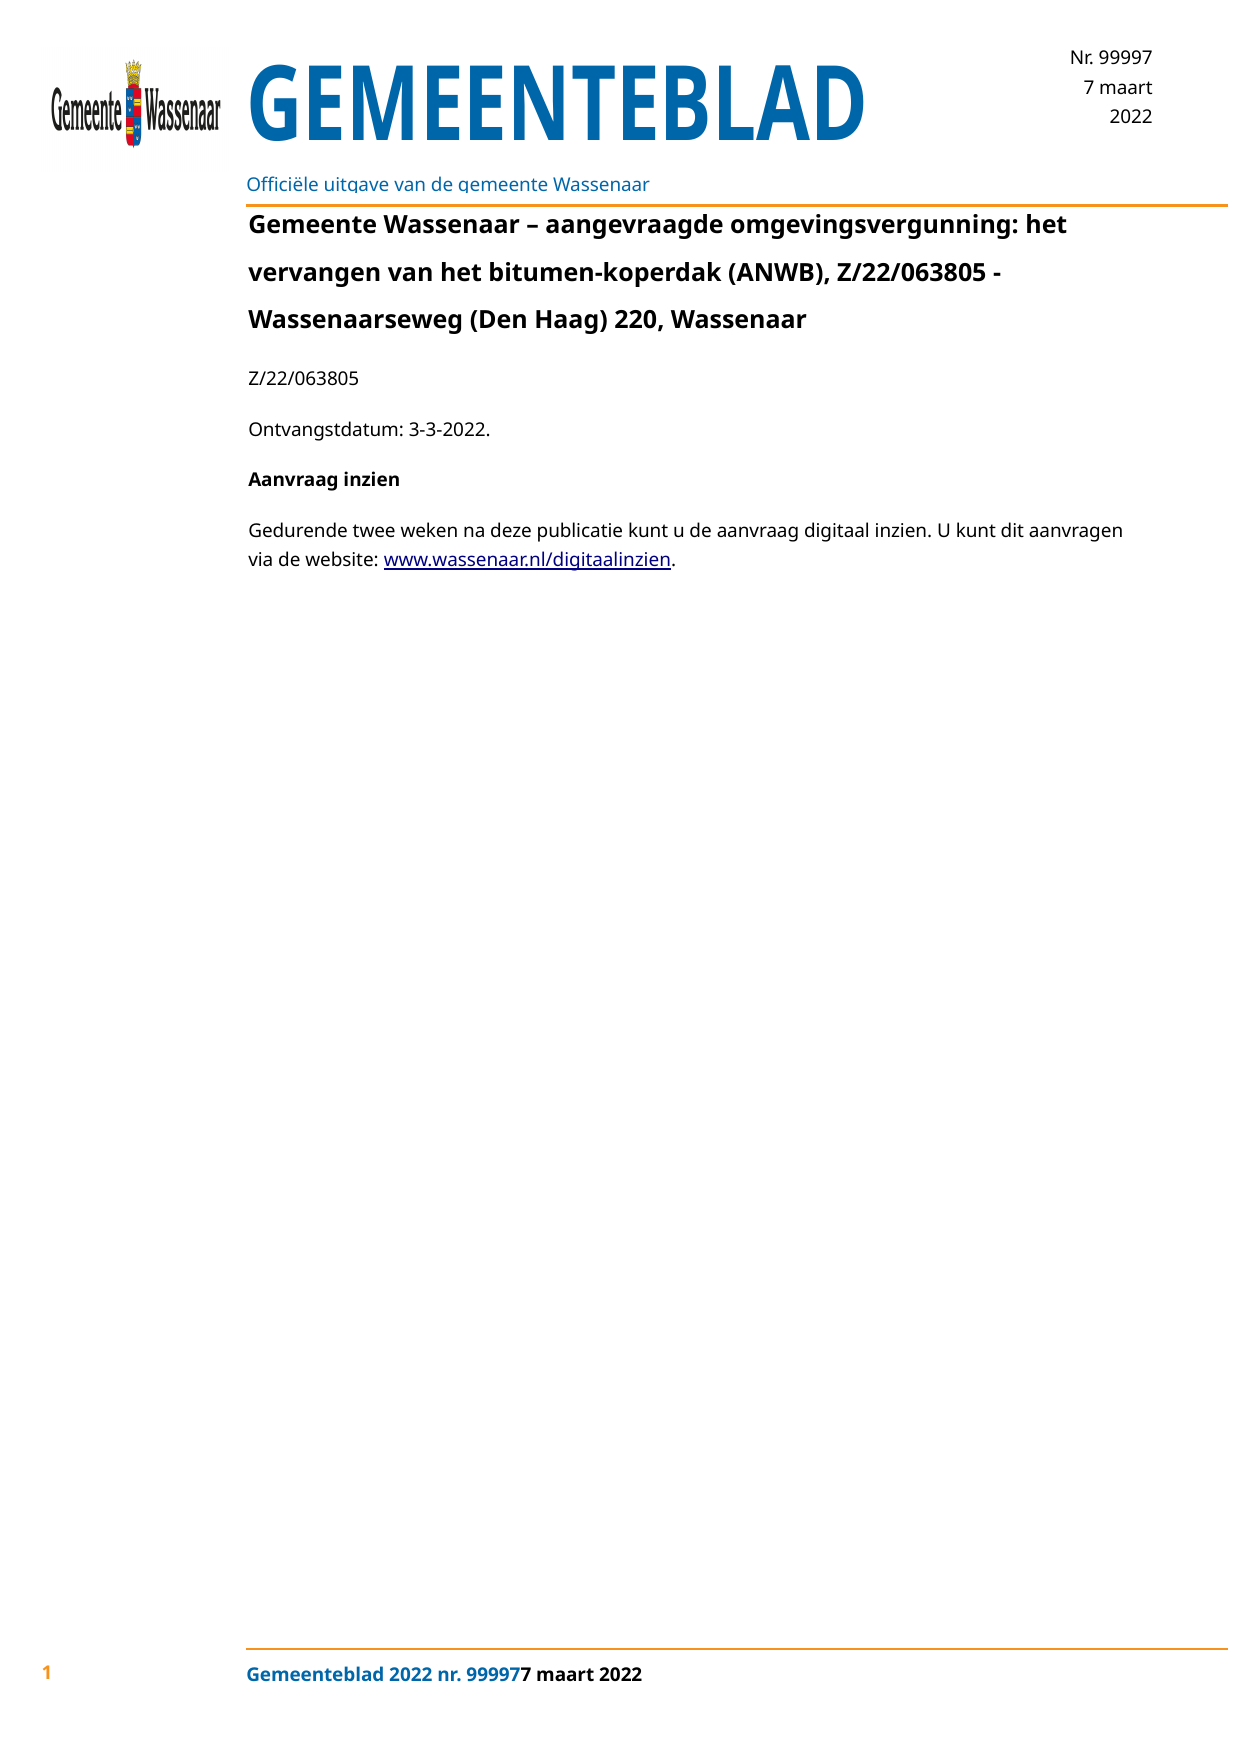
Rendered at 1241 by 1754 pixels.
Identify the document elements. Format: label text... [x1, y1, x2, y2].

picture [41, 47, 231, 172]
text Gemeente Wassenaar – aangevraagde omgevingsvergunning: het vervangen van het bitumen-koperdak (ANWB), Z/22/063805 - Wassenaarseweg (Den Haag) 220, Wassenaar [248, 207, 1152, 336]
text Ontvangstdatum: 3-3-2022. [248, 416, 1152, 442]
text Z/22/063805 [248, 366, 1152, 391]
text Aanvraag inzien [248, 466, 1152, 492]
text Gedurende twee weken na deze publicatie kunt u de aanvraag digitaal inzien. U kunt dit aanvragen via de website: www.wassenaar.nl/digitaalinzien. [248, 517, 1152, 572]
